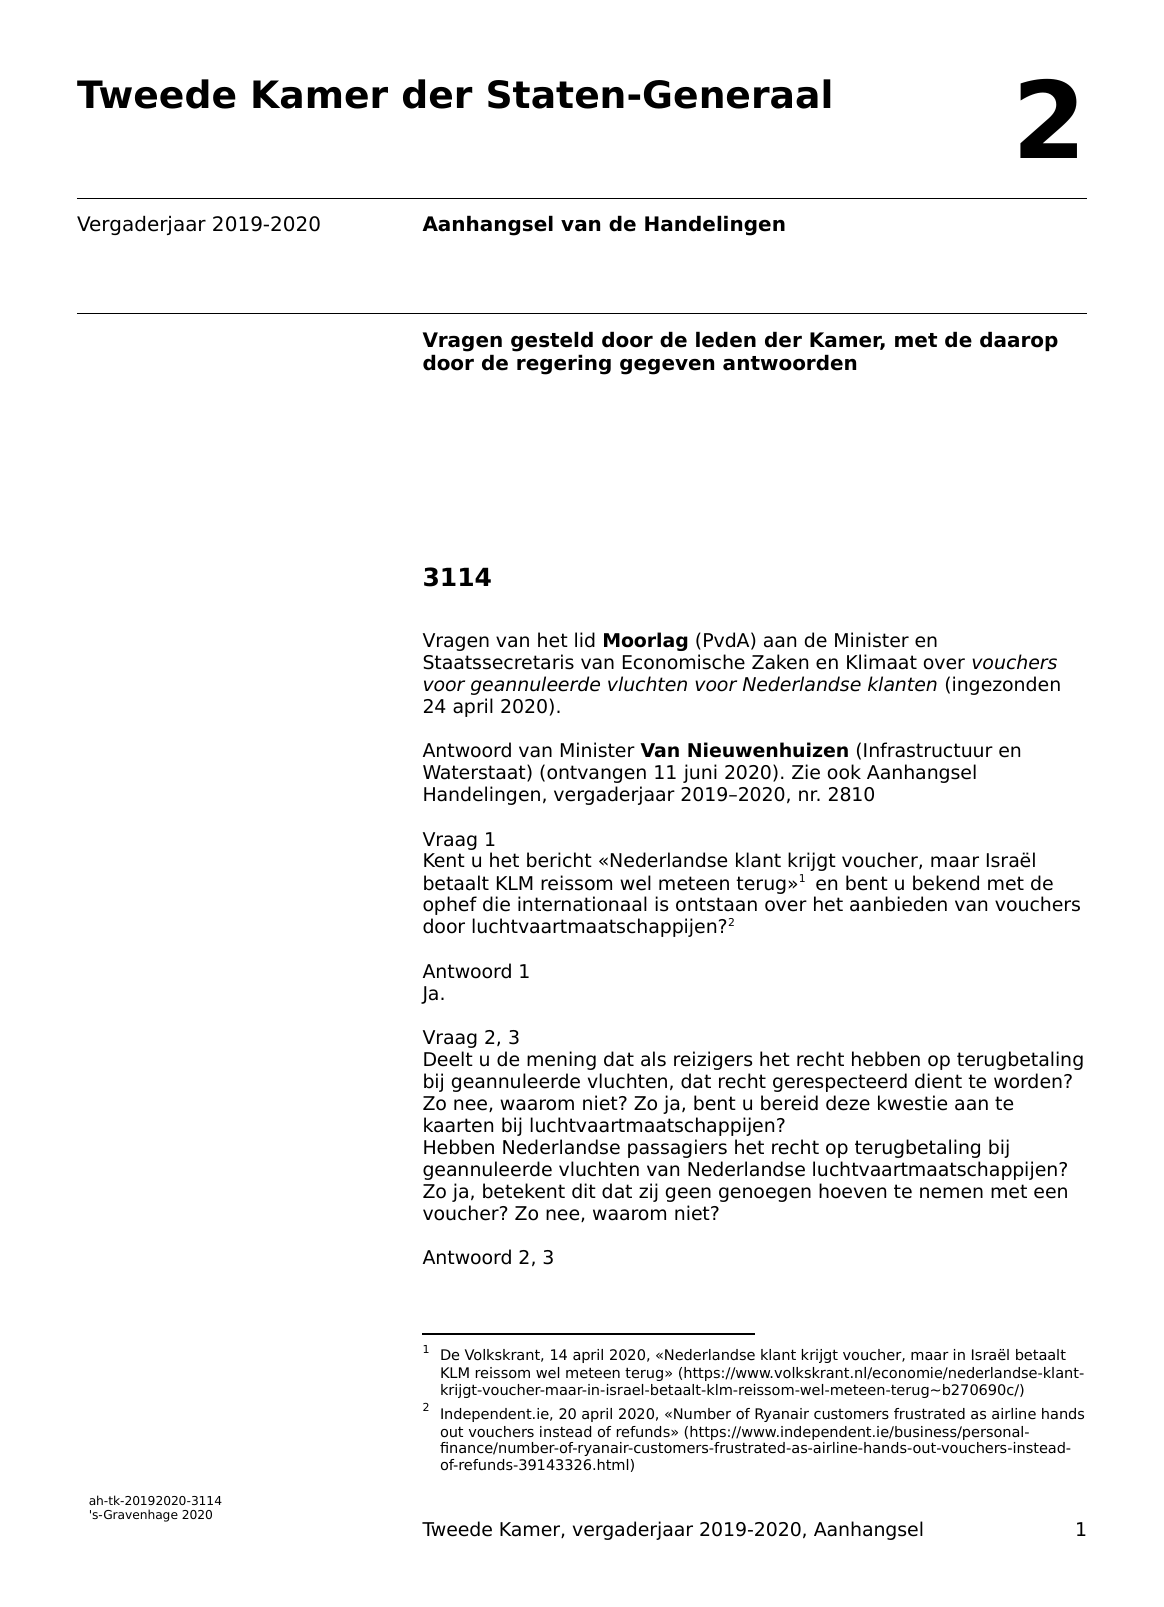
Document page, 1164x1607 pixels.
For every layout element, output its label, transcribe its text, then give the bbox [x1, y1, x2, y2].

text ah-tk-20192020-3114 [88, 1494, 323, 1508]
table_header 2 [886, 59, 1087, 198]
text Antwoord van Minister Van Nieuwenhuizen (Infrastructuur en Waterstaat) (ontvangen 11 juni 2020). Zie ook Aanhangsel Handelingen, vergaderjaar 2019–2020, nr. 2810 [422, 740, 1087, 806]
table_cell [77, 314, 422, 375]
text Antwoord 1 [422, 961, 1087, 982]
text Deelt u de mening dat als reizigers het recht hebben op terugbetaling bij geannuleerde vluchten, dat recht gerespecteerd dient te worden? Zo nee, waarom niet? Zo ja, bent u bereid deze kwestie aan te kaarten bij luchtvaartmaatschappijen? [422, 1049, 1087, 1137]
table_header Tweede Kamer der Staten-Generaal [77, 59, 886, 198]
text De Volkskrant, 14 april 2020, «Nederlandse klant krijgt voucher, maar in Israël betaalt KLM reissom wel meteen terug» (https://www.volkskrant.nl/economie/nederlandse-klant-krijgt-voucher-maar-in-israel-betaalt-klm-reissom-wel-meteen-terug~b270690c/) [422, 1343, 1087, 1399]
text Antwoord 2, 3 [422, 1247, 1087, 1269]
text Vraag 1 [422, 828, 1087, 850]
text Kent u het bericht «Nederlandse klant krijgt voucher, maar Israël betaalt KLM reissom wel meteen terug» en bent u bekend met de ophef die internationaal is ontstaan over het aanbieden van vouchers door luchtvaartmaatschappijen? [422, 850, 1087, 938]
text Independent.ie, 20 april 2020, «Number of Ryanair customers frustrated as airline hands out vouchers instead of refunds» (https://www.independent.ie/business/personal-finance/number-of-ryanair-customers-frustrated-as-airline-hands-out-vouchers-instead-of-refunds-39143326.html) [422, 1402, 1087, 1474]
table_cell Vragen gesteld door de leden der Kamer, met de daarop door de regering gegeven antwoorden [422, 314, 1087, 375]
text Vragen van het lid Moorlag (PvdA) aan de Minister en Staatssecretaris van Economische Zaken en Klimaat over vouchers voor geannuleerde vluchten voor Nederlandse klanten (ingezonden 24 april 2020). [422, 630, 1087, 718]
text Vraag 2, 3 [422, 1027, 1087, 1049]
table_cell Vergaderjaar 2019-2020 [77, 199, 422, 313]
text 's-Gravenhage 2020 [88, 1508, 323, 1522]
text Hebben Nederlandse passagiers het recht op terugbetaling bij geannuleerde vluchten van Nederlandse luchtvaartmaatschappijen? Zo ja, betekent dit dat zij geen genoegen hoeven te nemen met een voucher? Zo nee, waarom niet? [422, 1137, 1087, 1224]
table_cell Aanhangsel van de Handelingen [422, 199, 1087, 313]
text 3114 [422, 563, 1087, 592]
text Ja. [422, 982, 1087, 1004]
